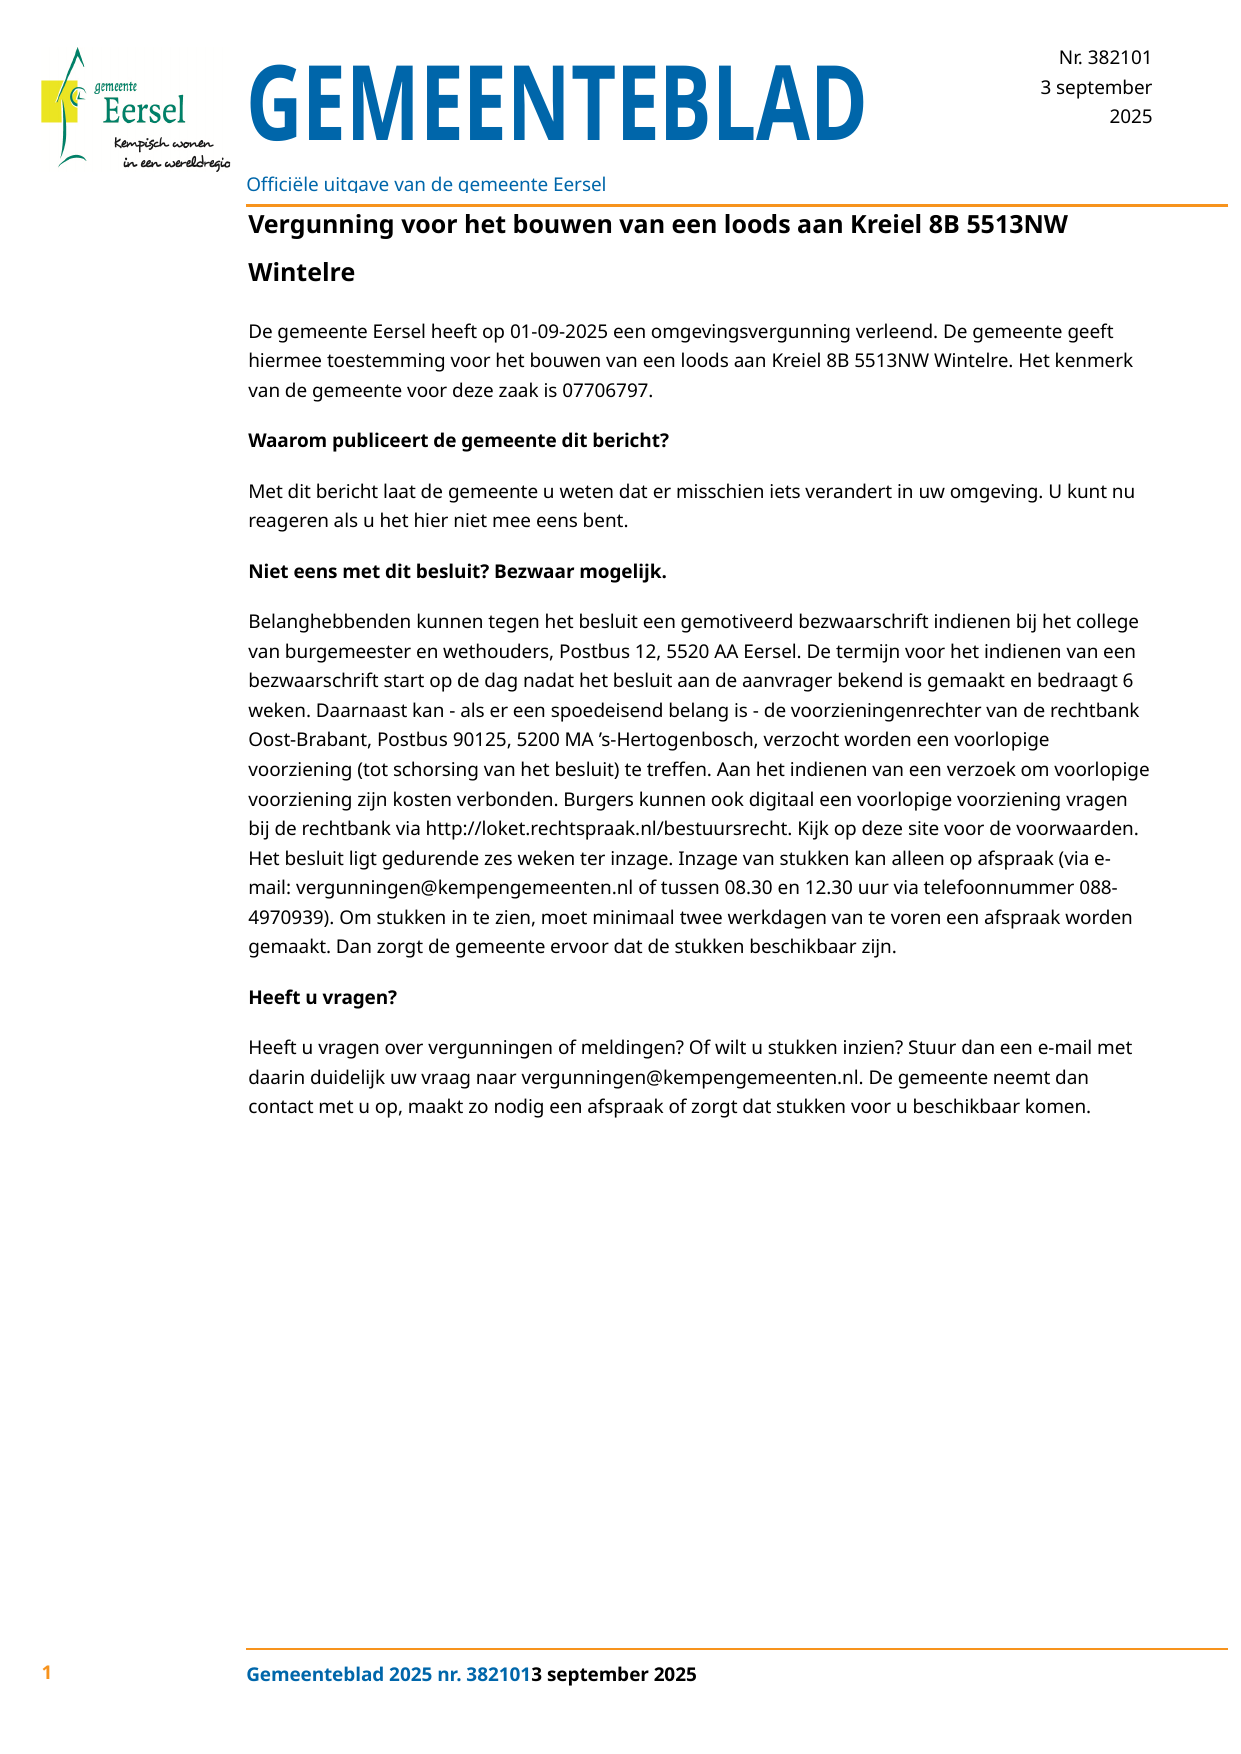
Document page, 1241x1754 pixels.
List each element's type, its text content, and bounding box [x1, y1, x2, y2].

text Waarom publiceert de gemeente dit bericht? [248, 427, 1152, 453]
text Vergunning voor het bouwen van een loods aan Kreiel 8B 5513NW Wintelre [248, 207, 1152, 288]
text De gemeente Eersel heeft op 01-09-2025 een omgevingsvergunning verleend. De gemeente geeft hiermee toestemming voor het bouwen van een loods aan Kreiel 8B 5513NW Wintelre. Het kenmerk van de gemeente voor deze zaak is 07706797. [248, 318, 1152, 403]
text Heeft u vragen? [248, 984, 1152, 1010]
text Belanghebbenden kunnen tegen het besluit een gemotiveerd bezwaarschrift indienen bij het college van burgemeester en wethouders, Postbus 12, 5520 AA Eersel. De termijn voor het indienen van een bezwaarschrift start op de dag nadat het besluit aan de aanvrager bekend is gemaakt en bedraagt 6 weken. Daarnaast kan - als er een spoedeisend belang is - de voorzieningenrechter van de rechtbank Oost-Brabant, Postbus 90125, 5200 MA ’s-Hertogenbosch, verzocht worden een voorlopige voorziening (tot schorsing van het besluit) te treffen. Aan het indienen van een verzoek om voorlopige voorziening zijn kosten verbonden. Burgers kunnen ook digitaal een voorlopige voorziening vragen bij de rechtbank via http://loket.rechtspraak.nl/bestuursrecht. Kijk op deze site voor de voorwaarden. Het besluit ligt gedurende zes weken ter inzage. Inzage van stukken kan alleen op afspraak (via e-mail: vergunningen@kempengemeenten.nl of tussen 08.30 en 12.30 uur via telefoonnummer 088-4970939). Om stukken in te zien, moet minimaal twee werkdagen van te voren een afspraak worden gemaakt. Dan zorgt de gemeente ervoor dat de stukken beschikbaar zijn. [248, 608, 1152, 959]
picture [41, 47, 231, 172]
text Heeft u vragen over vergunningen of meldingen? Of wilt u stukken inzien? Stuur dan een e-mail met daarin duidelijk uw vraag naar vergunningen@kempengemeenten.nl. De gemeente neemt dan contact met u op, maakt zo nodig een afspraak of zorgt dat stukken voor u beschikbaar komen. [248, 1034, 1152, 1119]
text Met dit bericht laat de gemeente u weten dat er misschien iets verandert in uw omgeving. U kunt nu reageren als u het hier niet mee eens bent. [248, 478, 1152, 533]
text Niet eens met dit besluit? Bezwaar mogelijk. [248, 558, 1152, 584]
